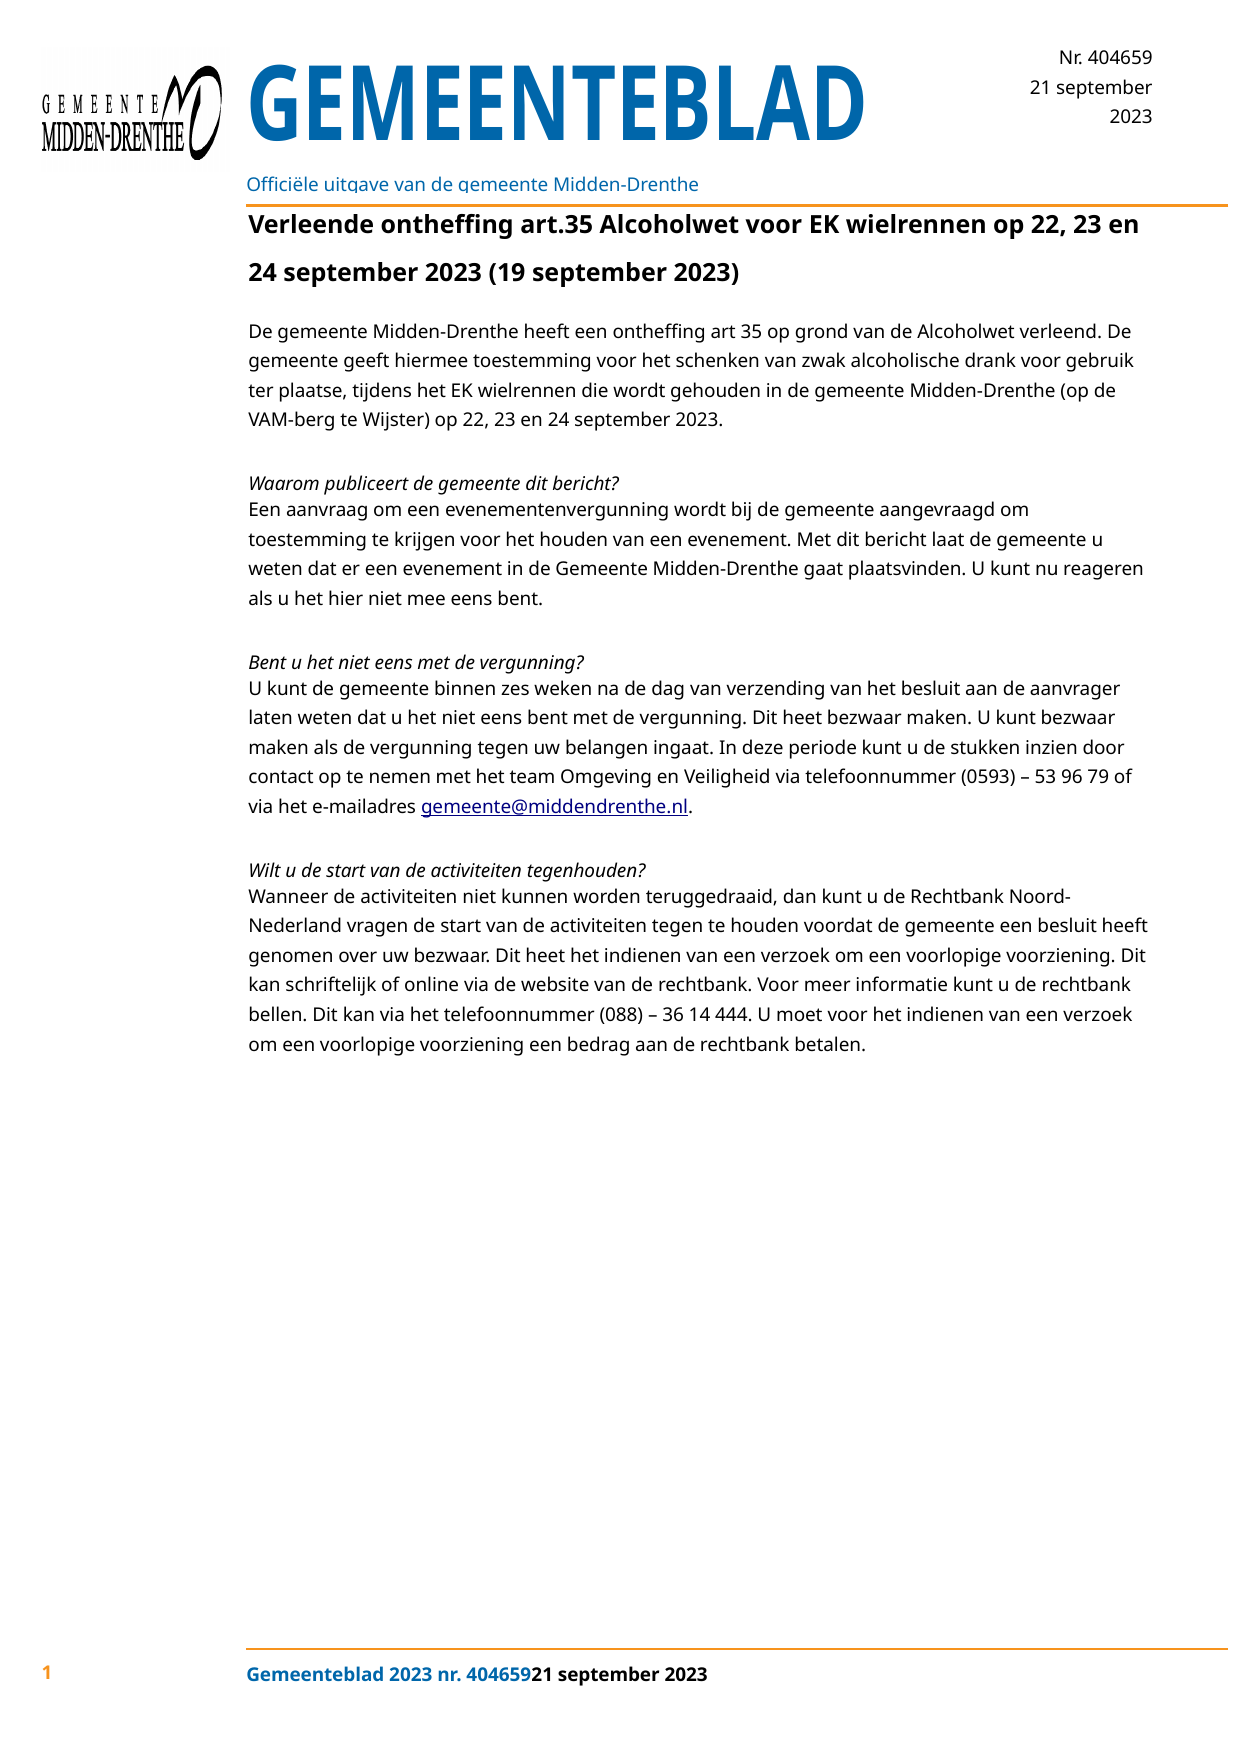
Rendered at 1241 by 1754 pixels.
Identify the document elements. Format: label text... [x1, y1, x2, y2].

text Bent u het niet eens met de vergunning? [248, 649, 1152, 675]
text Een aanvraag om een evenementenvergunning wordt bij de gemeente aangevraagd om toestemming te krijgen voor het houden van een evenement. Met dit bericht laat de gemeente u weten dat er een evenement in de Gemeente Midden-Drenthe gaat plaatsvinden. U kunt nu reageren als u het hier niet mee eens bent. [248, 496, 1152, 611]
text De gemeente Midden-Drenthe heeft een ontheffing art 35 op grond van de Alcoholwet verleend. De gemeente geeft hiermee toestemming voor het schenken van zwak alcoholische drank voor gebruik ter plaatse, tijdens het EK wielrennen die wordt gehouden in de gemeente Midden-Drenthe (op de VAM-berg te Wijster) op 22, 23 en 24 september 2023. [248, 318, 1152, 432]
text Waarom publiceert de gemeente dit bericht? [248, 471, 1152, 496]
picture [41, 47, 231, 172]
text Wilt u de start van de activiteiten tegenhouden? [248, 857, 1152, 883]
text Wanneer de activiteiten niet kunnen worden teruggedraaid, dan kunt u de Rechtbank Noord-Nederland vragen de start van de activiteiten tegen te houden voordat de gemeente een besluit heeft genomen over uw bezwaar. Dit heet het indienen van een verzoek om een voorlopige voorziening. Dit kan schriftelijk of online via de website van de rechtbank. Voor meer informatie kunt u de rechtbank bellen. Dit kan via het telefoonnummer (088) – 36 14 444. U moet voor het indienen van een verzoek om een voorlopige voorziening een bedrag aan de rechtbank betalen. [248, 883, 1152, 1056]
text U kunt de gemeente binnen zes weken na de dag van verzending van het besluit aan de aanvrager laten weten dat u het niet eens bent met de vergunning. Dit heet bezwaar maken. U kunt bezwaar maken als de vergunning tegen uw belangen ingaat. In deze periode kunt u de stukken inzien door contact op te nemen met het team Omgeving en Veiligheid via telefoonnummer (0593) – 53 96 79 of via het e-mailadres gemeente@middendrenthe.nl. [248, 675, 1152, 819]
text Verleende ontheffing art.35 Alcoholwet voor EK wielrennen op 22, 23 en 24 september 2023 (19 september 2023) [248, 207, 1152, 288]
